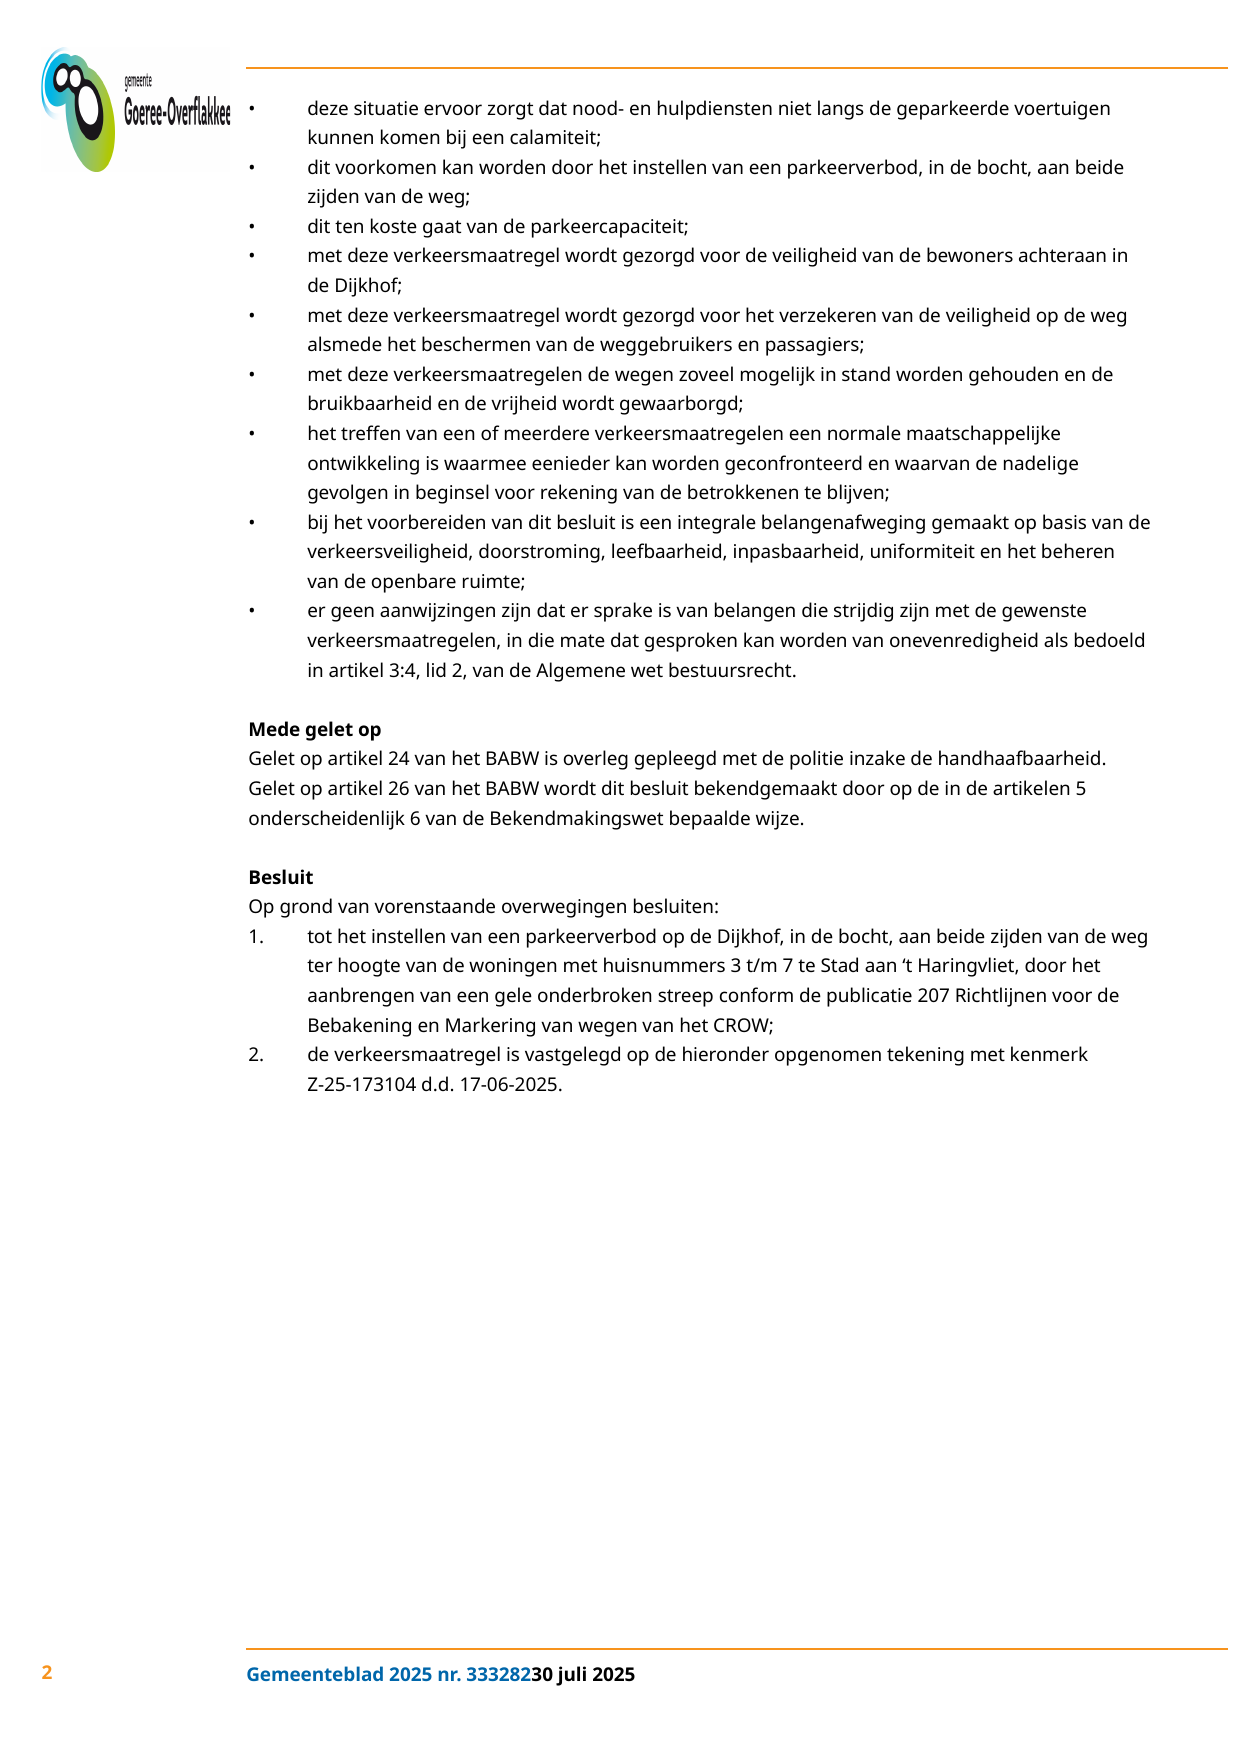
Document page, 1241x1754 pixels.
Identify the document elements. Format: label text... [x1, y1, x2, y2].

list met deze verkeersmaatregelen de wegen zoveel mogelijk in stand worden gehouden en de bruikbaarheid en de vrijheid wordt gewaarborgd; [248, 361, 1152, 416]
text Mede gelet op [248, 716, 1152, 742]
list met deze verkeersmaatregel wordt gezorgd voor het verzekeren van de veiligheid op de weg alsmede het beschermen van de weggebruikers en passagiers; [248, 302, 1152, 357]
text Gelet op artikel 26 van het BABW wordt dit besluit bekendgemaakt door op de in de artikelen 5 onderscheidenlijk 6 van de Bekendmakingswet bepaalde wijze. [248, 775, 1152, 831]
text Gelet op artikel 24 van het BABW is overleg gepleegd met de politie inzake de handhaafbaarheid. [248, 746, 1152, 771]
list deze situatie ervoor zorgt dat nood- en hulpdiensten niet langs de geparkeerde voertuigen kunnen komen bij een calamiteit; [248, 95, 1152, 150]
list met deze verkeersmaatregel wordt gezorgd voor de veiligheid van de bewoners achteraan in de Dijkhof; [248, 243, 1152, 298]
list er geen aanwijzingen zijn dat er sprake is van belangen die strijdig zijn met de gewenste verkeersmaatregelen, in die mate dat gesproken kan worden van onevenredigheid als bedoeld in artikel 3:4, lid 2, van de Algemene wet bestuursrecht. [248, 598, 1152, 683]
list de verkeersmaatregel is vastgelegd op de hieronder opgenomen tekening met kenmerk [248, 1041, 1152, 1067]
picture [41, 47, 231, 172]
list dit ten koste gaat van de parkeercapaciteit; [248, 213, 1152, 239]
text Besluit [248, 864, 1152, 890]
list Z-25-173104 d.d. 17-06-2025. [248, 1071, 1152, 1097]
list dit voorkomen kan worden door het instellen van een parkeerverbod, in de bocht, aan beide zijden van de weg; [248, 154, 1152, 209]
list het treffen van een of meerdere verkeersmaatregelen een normale maatschappelijke ontwikkeling is waarmee eenieder kan worden geconfronteerd en waarvan de nadelige gevolgen in beginsel voor rekening van de betrokkenen te blijven; [248, 420, 1152, 505]
list tot het instellen van een parkeerverbod op de Dijkhof, in de bocht, aan beide zijden van de weg ter hoogte van de woningen met huisnummers 3 t/m 7 te Stad aan ‘t Haringvliet, door het aanbrengen van een gele onderbroken streep conform de publicatie 207 Richtlijnen voor de Bebakening en Markering van wegen van het CROW; [248, 923, 1152, 1038]
text Op grond van vorenstaande overwegingen besluiten: [248, 893, 1152, 919]
list bij het voorbereiden van dit besluit is een integrale belangenafweging gemaakt op basis van de verkeersveiligheid, doorstroming, leefbaarheid, inpasbaarheid, uniformiteit en het beheren van de openbare ruimte; [248, 509, 1152, 594]
